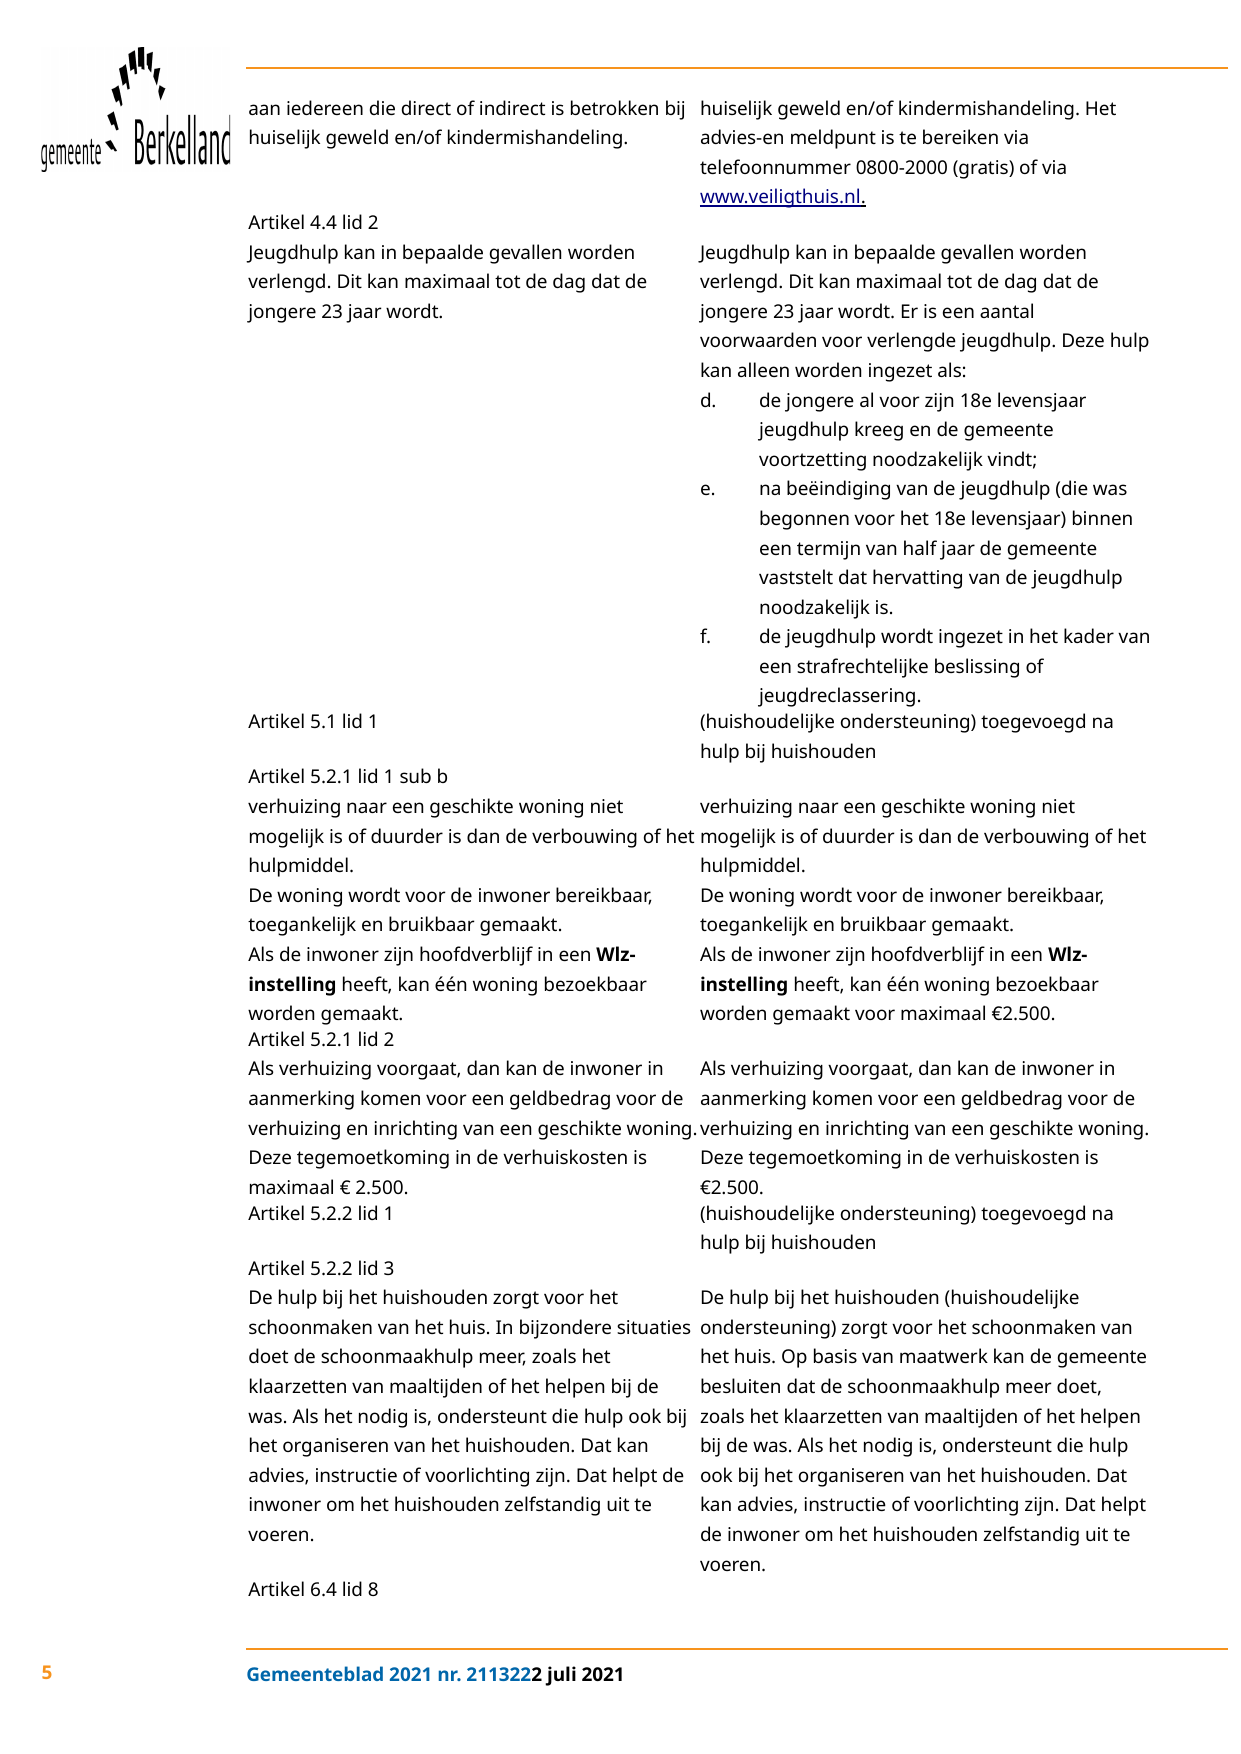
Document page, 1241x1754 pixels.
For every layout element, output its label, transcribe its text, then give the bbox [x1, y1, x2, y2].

table_cell Artikel 5.2.2 lid 1 [248, 1200, 700, 1255]
table_cell Als verhuizing voorgaat, dan kan de inwoner in aanmerking komen voor een geldbedrag voor de verhuizing en inrichting van een geschikte woning. Deze tegemoetkoming in de verhuiskosten is €2.500. [700, 1026, 1152, 1200]
table_cell verhuizing naar een geschikte woning niet mogelijk is of duurder is dan de verbouwing of het hulpmiddel. De woning wordt voor de inwoner bereikbaar, toegankelijk en bruikbaar gemaakt. Als de inwoner zijn hoofdverblijf in een Wlz-instelling heeft, kan één woning bezoekbaar worden gemaakt voor maximaal €2.500. [700, 764, 1152, 1026]
table_cell Artikel 5.2.1 lid 1 sub b verhuizing naar een geschikte woning niet mogelijk is of duurder is dan de verbouwing of het hulpmiddel. De woning wordt voor de inwoner bereikbaar, toegankelijk en bruikbaar gemaakt. Als de inwoner zijn hoofdverblijf in een Wlz-instelling heeft, kan één woning bezoekbaar worden gemaakt. [248, 764, 700, 1026]
table_cell (huishoudelijke ondersteuning) toegevoegd na hulp bij huishouden [700, 1200, 1152, 1255]
table_cell Artikel 4.4 lid 2 Jeugdhulp kan in bepaalde gevallen worden verlengd. Dit kan maximaal tot de dag dat de jongere 23 jaar wordt. [248, 209, 700, 708]
picture [41, 47, 231, 172]
table_cell Artikel 5.2.1 lid 2 Als verhuizing voorgaat, dan kan de inwoner in aanmerking komen voor een geldbedrag voor de verhuizing en inrichting van een geschikte woning. Deze tegemoetkoming in de verhuiskosten is maximaal € 2.500. [248, 1026, 700, 1200]
table_cell Artikel 5.1 lid 1 [248, 708, 700, 764]
table_cell aan iedereen die direct of indirect is betrokken bij huiselijk geweld en/of kindermishandeling. [248, 95, 700, 209]
table_cell Artikel 5.2.2 lid 3 De hulp bij het huishouden zorgt voor het schoonmaken van het huis. In bijzondere situaties doet de schoonmaakhulp meer, zoals het klaarzetten van maaltijden of het helpen bij de was. Als het nodig is, ondersteunt die hulp ook bij het organiseren van het huishouden. Dat kan advies, instructie of voorlichting zijn. Dat helpt de inwoner om het huishouden zelfstandig uit te voeren. [248, 1255, 700, 1577]
table_cell Artikel 6.4 lid 8 [248, 1577, 700, 1602]
table_cell huiselijk geweld en/of kindermishandeling. Het advies-en meldpunt is te bereiken via telefoonnummer 0800-2000 (gratis) of via www.veiligthuis.nl. [700, 95, 1152, 209]
table_cell (huishoudelijke ondersteuning) toegevoegd na hulp bij huishouden [700, 708, 1152, 764]
table_cell De hulp bij het huishouden (huishoudelijke ondersteuning) zorgt voor het schoonmaken van het huis. Op basis van maatwerk kan de gemeente besluiten dat de schoonmaakhulp meer doet, zoals het klaarzetten van maaltijden of het helpen bij de was. Als het nodig is, ondersteunt die hulp ook bij het organiseren van het huishouden. Dat kan advies, instructie of voorlichting zijn. Dat helpt de inwoner om het huishouden zelfstandig uit te voeren. [700, 1255, 1152, 1577]
table_cell [700, 1577, 1152, 1602]
table_cell Jeugdhulp kan in bepaalde gevallen worden verlengd. Dit kan maximaal tot de dag dat de jongere 23 jaar wordt. Er is een aantal voorwaarden voor verlengde jeugdhulp. Deze hulp kan alleen worden ingezet als: de jongere al voor zijn 18e levensjaar jeugdhulp kreeg en de gemeente voortzetting noodzakelijk vindt; na beëindiging van de jeugdhulp (die was begonnen voor het 18e levensjaar) binnen een termijn van half jaar de gemeente vaststelt dat hervatting van de jeugdhulp noodzakelijk is. de jeugdhulp wordt ingezet in het kader van een strafrechtelijke beslissing of jeugdreclassering. [700, 209, 1152, 708]
